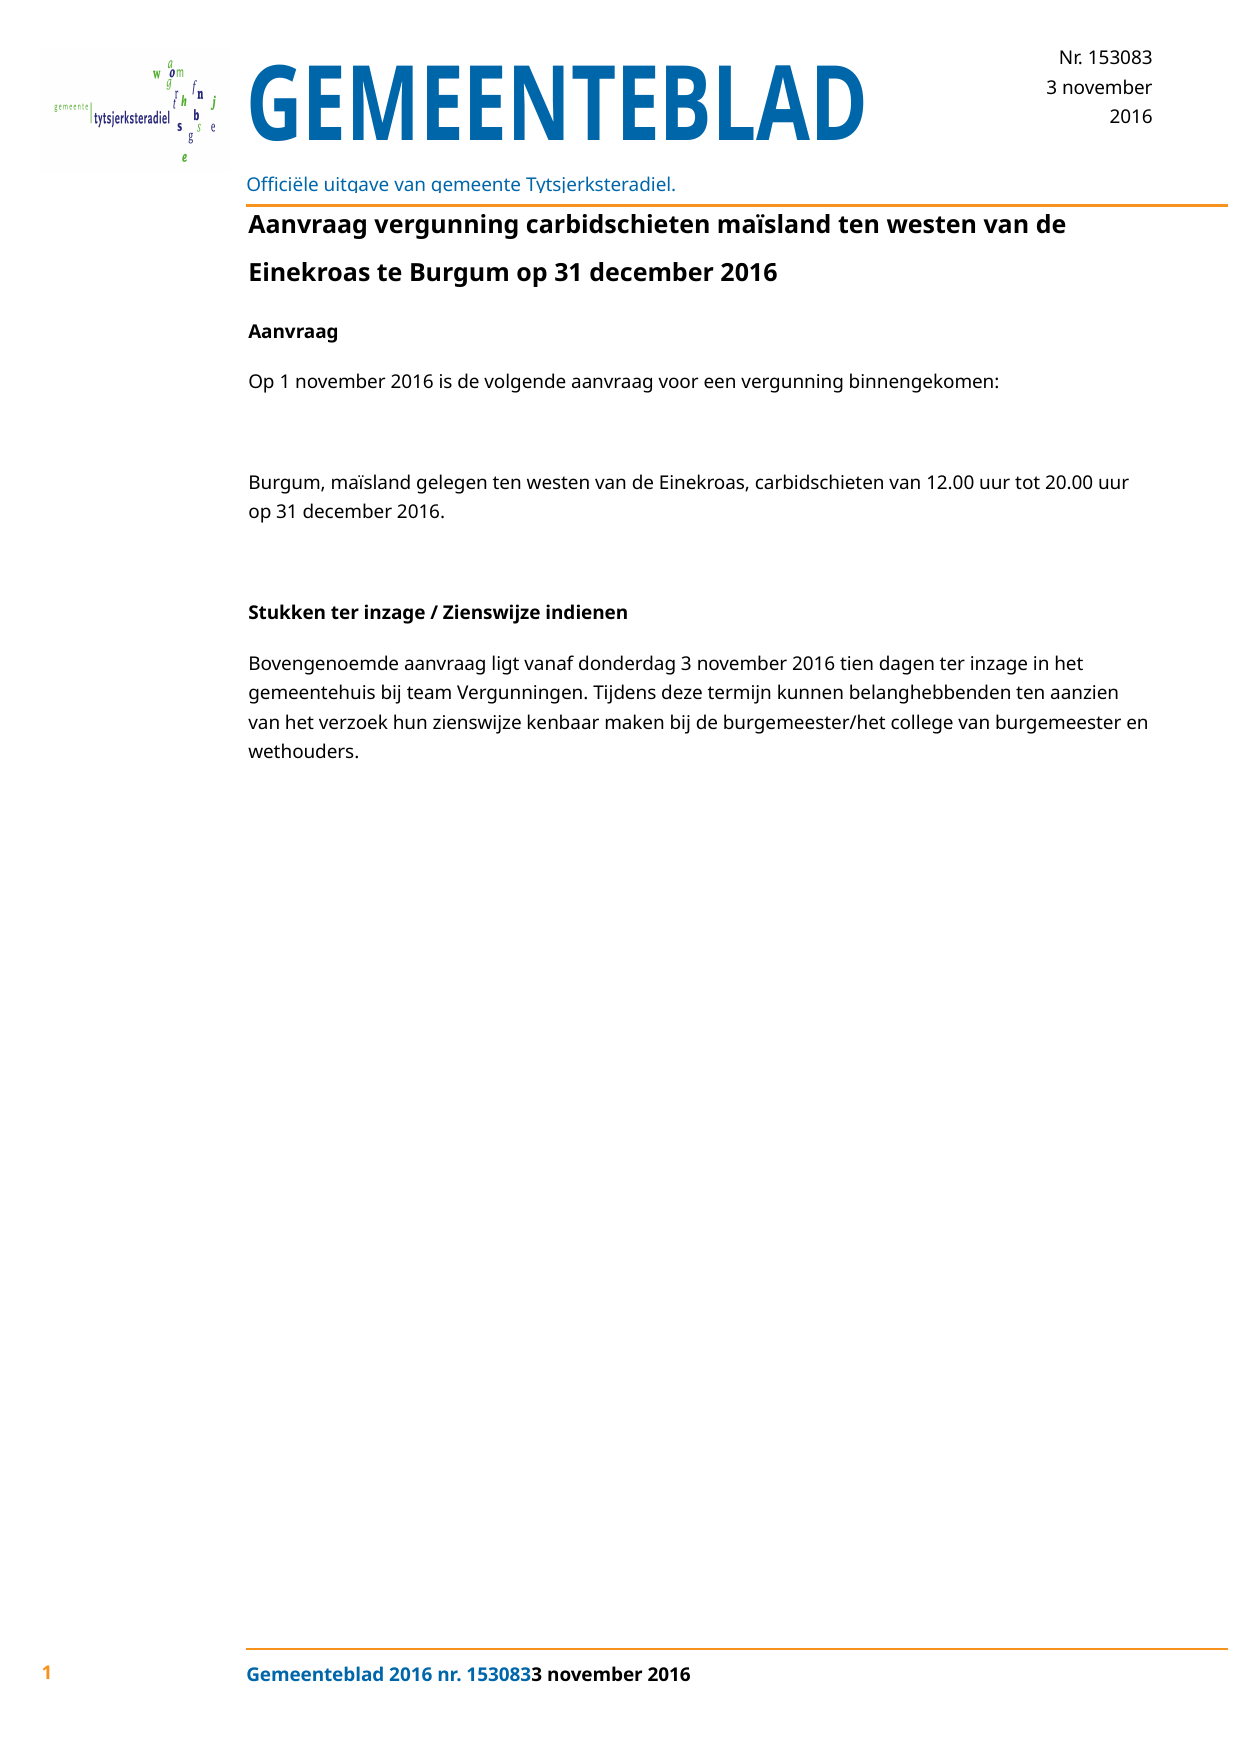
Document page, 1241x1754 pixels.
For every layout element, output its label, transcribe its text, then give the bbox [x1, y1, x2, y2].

text Burgum, maïsland gelegen ten westen van de Einekroas, carbidschieten van 12.00 uur tot 20.00 uur op 31 december 2016. [248, 469, 1152, 524]
text Aanvraag [248, 318, 1152, 344]
text Op 1 november 2016 is de volgende aanvraag voor een vergunning binnengekomen: [248, 368, 1152, 394]
text Bovengenoemde aanvraag ligt vanaf donderdag 3 november 2016 tien dagen ter inzage in het gemeentehuis bij team Vergunningen. Tijdens deze termijn kunnen belanghebbenden ten aanzien van het verzoek hun zienswijze kenbaar maken bij de burge­meester/het college van burgemeester en wethouders. [248, 650, 1152, 764]
text Stukken ter inzage / Zienswijze indienen [248, 599, 1152, 625]
picture [41, 47, 231, 172]
text Aanvraag vergunning carbidschieten maïsland ten westen van de Einekroas te Burgum op 31 december 2016 [248, 207, 1152, 288]
